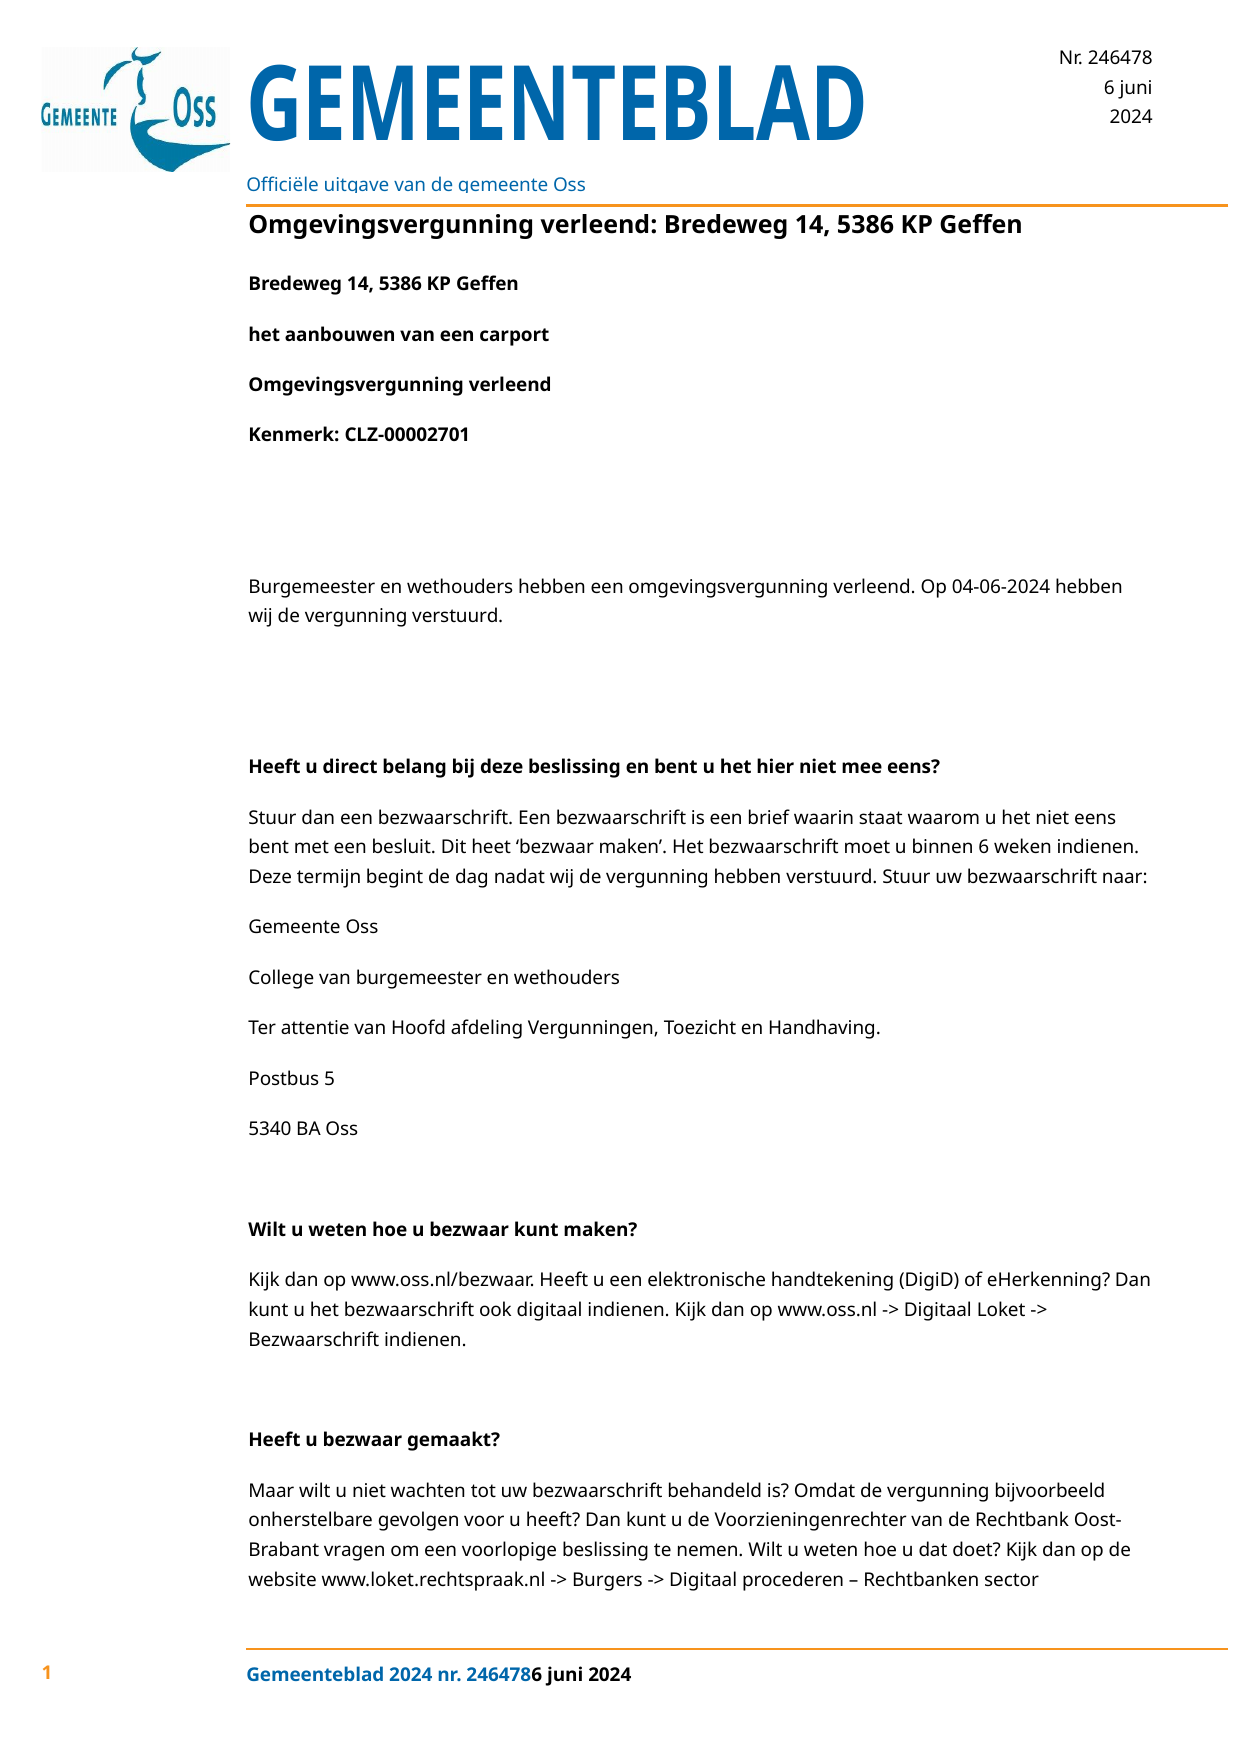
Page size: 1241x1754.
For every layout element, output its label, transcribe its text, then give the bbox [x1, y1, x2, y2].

text het aanbouwen van een carport [248, 321, 1152, 346]
text Wilt u weten hoe u bezwaar kunt maken? [248, 1216, 1152, 1242]
text Postbus 5 [248, 1065, 1152, 1091]
text Heeft u direct belang bij deze beslissing en bent u het hier niet mee eens? [248, 754, 1152, 779]
text Burgemeester en wethouders hebben een omgevingsvergunning verleend. Op 04-06-2024 hebben wij de vergunning verstuurd. [248, 573, 1152, 628]
text Bredeweg 14, 5386 KP Geffen [248, 270, 1152, 296]
text Maar wilt u niet wachten tot uw bezwaarschrift behandeld is? Omdat de vergunning bijvoorbeeld onherstelbare gevolgen voor u heeft? Dan kunt u de Voorzieningenrechter van de Rechtbank Oost-Brabant vragen om een voorlopige beslissing te nemen. Wilt u weten hoe u dat doet? Kijk dan op de website www.loket.rechtspraak.nl -> Burgers -> Digitaal procederen – Rechtbanken sector [248, 1477, 1152, 1591]
picture [41, 47, 231, 172]
text College van burgemeester en wethouders [248, 964, 1152, 990]
text Heeft u bezwaar gemaakt? [248, 1427, 1152, 1452]
text Gemeente Oss [248, 914, 1152, 939]
text Kijk dan op www.oss.nl/bezwaar. Heeft u een elektronische handtekening (DigiD) of eHerkenning? Dan kunt u het bezwaarschrift ook digitaal indienen. Kijk dan op www.oss.nl -> Digitaal Loket -> Bezwaarschrift indienen. [248, 1267, 1152, 1351]
text Omgevingsvergunning verleend: Bredeweg 14, 5386 KP Geffen [248, 207, 1152, 241]
text Omgevingsvergunning verleend [248, 371, 1152, 397]
text 5340 BA Oss [248, 1115, 1152, 1141]
text Kenmerk: CLZ-00002701 [248, 422, 1152, 447]
text Ter attentie van Hoofd afdeling Vergunningen, Toezicht en Handhaving. [248, 1014, 1152, 1040]
text Stuur dan een bezwaarschrift. Een bezwaarschrift is een brief waarin staat waarom u het niet eens bent met een besluit. Dit heet ‘bezwaar maken’. Het bezwaarschrift moet u binnen 6 weken indienen. Deze termijn begint de dag nadat wij de vergunning hebben verstuurd. Stuur uw bezwaarschrift naar: [248, 804, 1152, 889]
